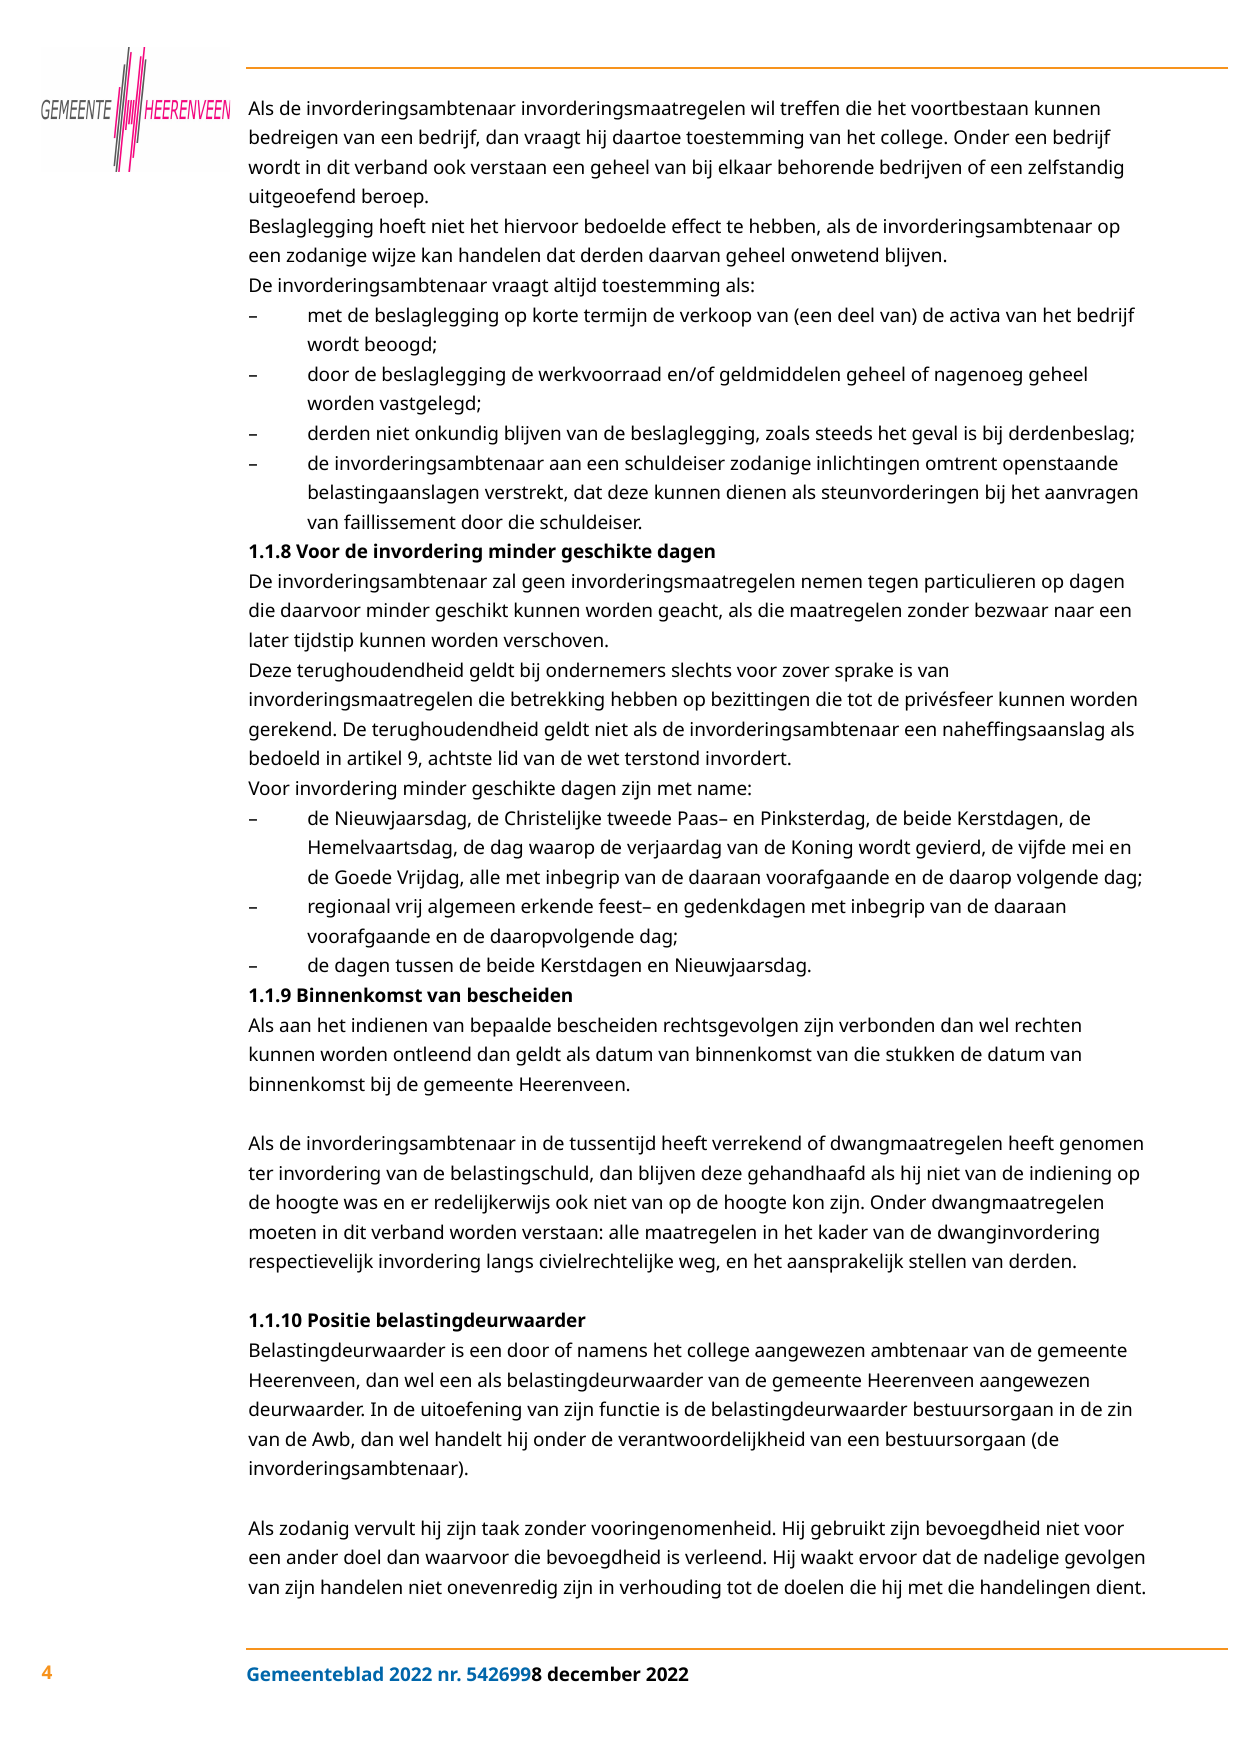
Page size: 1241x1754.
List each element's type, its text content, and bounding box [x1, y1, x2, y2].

list de Nieuwjaarsdag, de Christelijke tweede Paas– en Pinksterdag, de beide Kerstdagen, de Hemelvaartsdag, de dag waarop de verjaardag van de Koning wordt gevierd, de vijfde mei en de Goede Vrijdag, alle met inbegrip van de daaraan voorafgaande en de daarop volgende dag; [248, 805, 1152, 890]
list met de beslaglegging op korte termijn de verkoop van (een deel van) de activa van het bedrijf wordt beoogd; [248, 302, 1152, 357]
list de dagen tussen de beide Kerstdagen en Nieuwjaarsdag. [248, 953, 1152, 978]
list door de beslaglegging de werkvoorraad en/of geldmiddelen geheel of nagenoeg geheel worden vastgelegd; [248, 361, 1152, 416]
text Voor invordering minder geschikte dagen zijn met name: [248, 775, 1152, 801]
text 1.1.8 Voor de invordering minder geschikte dagen [248, 538, 1152, 564]
list derden niet onkundig blijven van de beslaglegging, zoals steeds het geval is bij derdenbeslag; [248, 420, 1152, 446]
picture [41, 47, 231, 172]
text Beslaglegging hoeft niet het hiervoor bedoelde effect te hebben, als de invorderingsambtenaar op een zodanige wijze kan handelen dat derden daarvan geheel onwetend blijven. [248, 213, 1152, 268]
list de invorderingsambtenaar aan een schuldeiser zodanige inlichtingen omtrent openstaande belastingaanslagen verstrekt, dat deze kunnen dienen als steunvorderingen bij het aanvragen van faillissement door die schuldeiser. [248, 450, 1152, 535]
text Deze terughoudendheid geldt bij ondernemers slechts voor zover sprake is van invorderingsmaatregelen die betrekking hebben op bezittingen die tot de privésfeer kunnen worden gerekend. De terughoudendheid geldt niet als de invorderingsambtenaar een naheffingsaanslag als bedoeld in artikel 9, achtste lid van de wet terstond invordert. [248, 657, 1152, 771]
list regionaal vrij algemeen erkende feest– en gedenkdagen met inbegrip van de daaraan voorafgaande en de daaropvolgende dag; [248, 893, 1152, 949]
text Belastingdeurwaarder is een door of namens het college aangewezen ambtenaar van de gemeente Heerenveen, dan wel een als belastingdeurwaarder van de gemeente Heerenveen aangewezen deurwaarder. In de uitoefening van zijn functie is de belastingdeurwaarder bestuursorgaan in de zin van de Awb, dan wel handelt hij onder de verantwoordelijkheid van een bestuursorgaan (de invorderingsambtenaar). [248, 1337, 1152, 1481]
text Als zodanig vervult hij zijn taak zonder vooringenomenheid. Hij gebruikt zijn bevoegdheid niet voor een ander doel dan waarvoor die bevoegdheid is verleend. Hij waakt ervoor dat de nadelige gevolgen van zijn handelen niet onevenredig zijn in verhouding tot de doelen die hij met die handelingen dient. [248, 1515, 1152, 1600]
text De invorderingsambtenaar zal geen invorderingsmaatregelen nemen tegen particulieren op dagen die daarvoor minder geschikt kunnen worden geacht, als die maatregelen zonder bezwaar naar een later tijdstip kunnen worden verschoven. [248, 568, 1152, 653]
text De invorderingsambtenaar vraagt altijd toestemming als: [248, 272, 1152, 298]
text 1.1.10 Positie belastingdeurwaarder [248, 1308, 1152, 1333]
text Als de invorderingsambtenaar in de tussentijd heeft verrekend of dwangmaatregelen heeft genomen ter invordering van de belastingschuld, dan blijven deze gehandhaafd als hij niet van de indiening op de hoogte was en er redelijkerwijs ook niet van op de hoogte kon zijn. Onder dwangmaatregelen moeten in dit verband worden verstaan: alle maatregelen in het kader van de dwanginvordering respectievelijk invordering langs civielrechtelijke weg, en het aansprakelijk stellen van derden. [248, 1130, 1152, 1274]
text 1.1.9 Binnenkomst van bescheiden [248, 982, 1152, 1008]
text Als aan het indienen van bepaalde bescheiden rechtsgevolgen zijn verbonden dan wel rechten kunnen worden ontleend dan geldt als datum van binnenkomst van die stukken de datum van binnenkomst bij de gemeente Heerenveen. [248, 1012, 1152, 1097]
text Als de invorderingsambtenaar invorderingsmaatregelen wil treffen die het voortbestaan kunnen bedreigen van een bedrijf, dan vraagt hij daartoe toestemming van het college. Onder een bedrijf wordt in dit verband ook verstaan een geheel van bij elkaar behorende bedrijven of een zelfstandig uitgeoefend beroep. [248, 95, 1152, 209]
